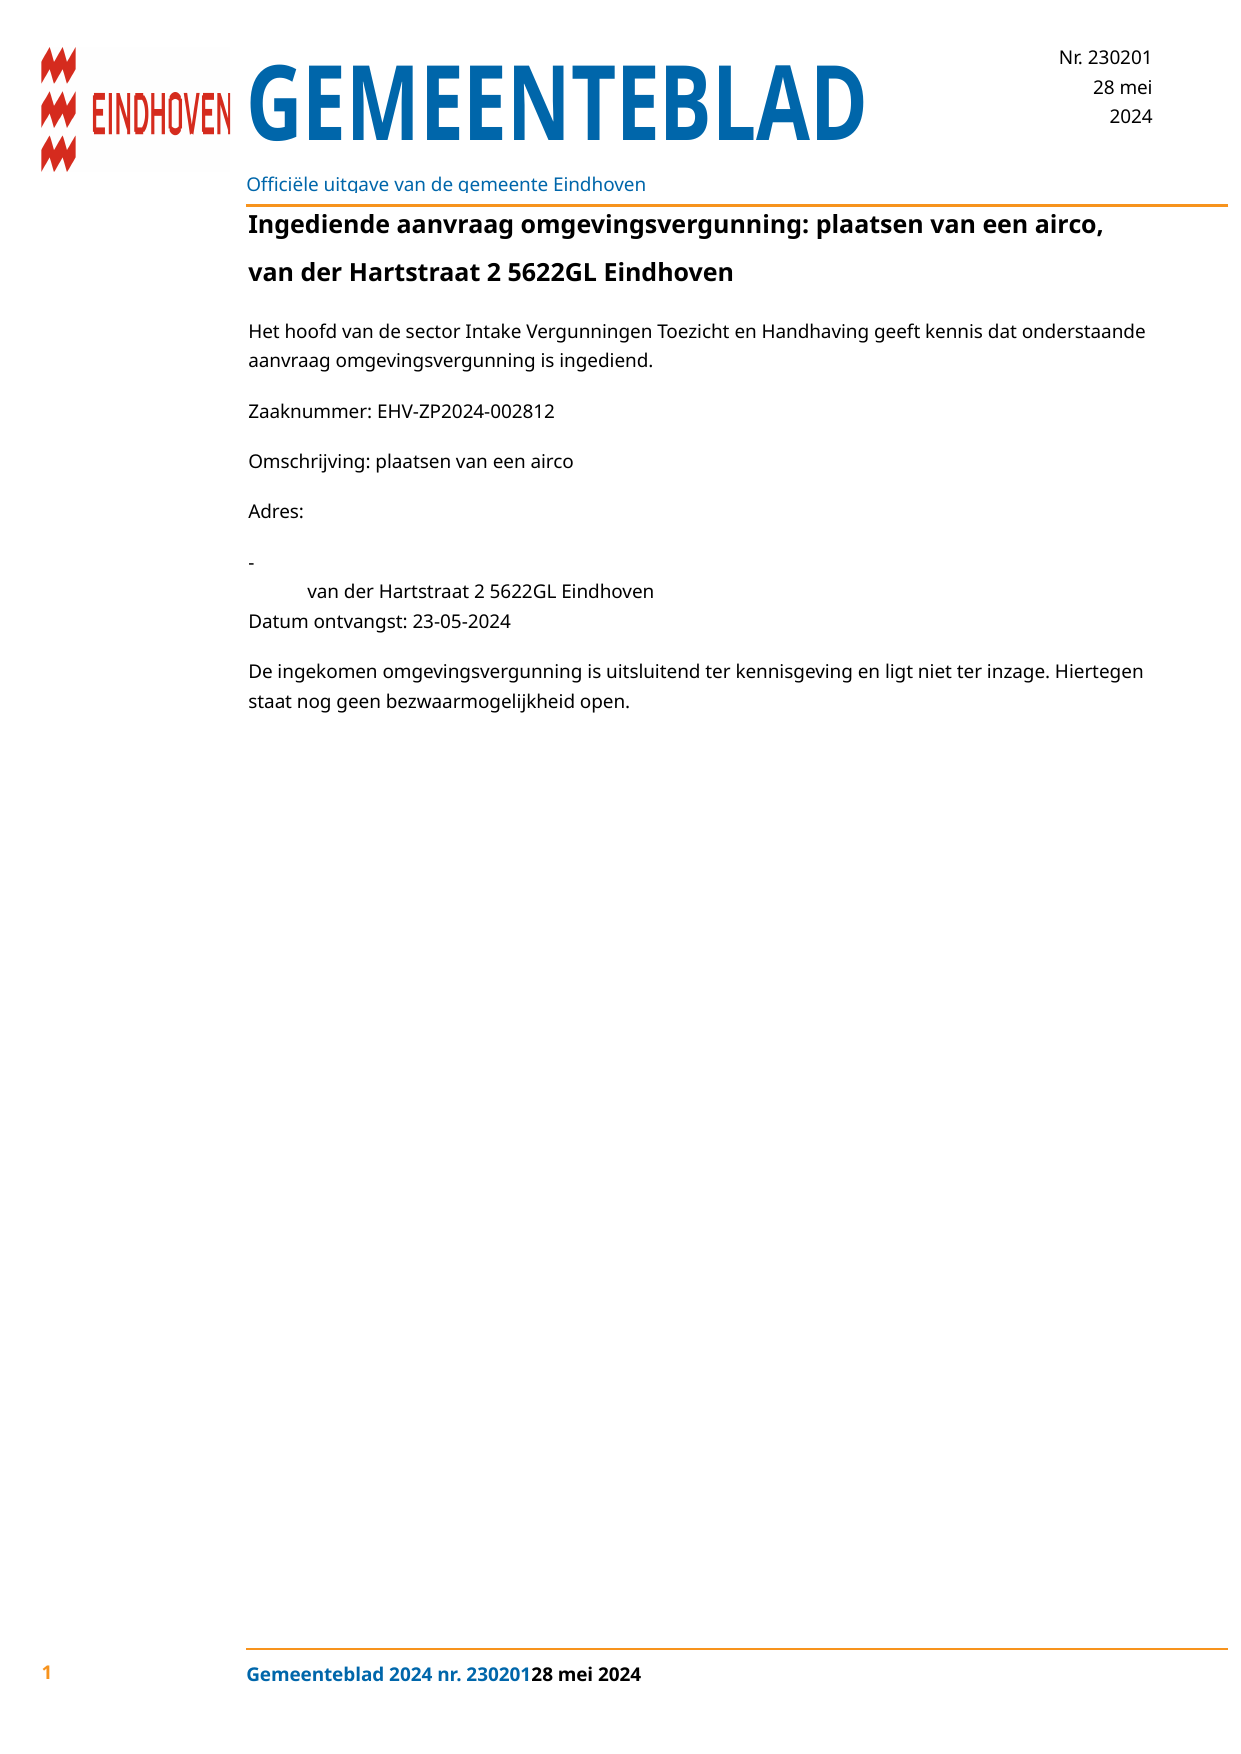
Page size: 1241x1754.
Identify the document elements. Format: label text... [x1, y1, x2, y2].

text Ingediende aanvraag omgevingsvergunning: plaatsen van een airco, van der Hartstraat 2 5622GL Eindhoven [248, 207, 1152, 288]
text Omschrijving: plaatsen van een airco [248, 448, 1152, 474]
list van der Hartstraat 2 5622GL Eindhoven [248, 579, 1152, 604]
text Zaaknummer: EHV-ZP2024-002812 [248, 398, 1152, 424]
text Datum ontvangst: 23-05-2024 [248, 608, 1152, 634]
picture [41, 47, 231, 172]
text Het hoofd van de sector Intake Vergunningen Toezicht en Handhaving geeft kennis dat onderstaande aanvraag omgevingsvergunning is ingediend. [248, 318, 1152, 373]
text Adres: [248, 499, 1152, 524]
text De ingekomen omgevingsvergunning is uitsluitend ter kennisgeving en ligt niet ter inzage. Hiertegen staat nog geen bezwaarmogelijkheid open. [248, 659, 1152, 714]
